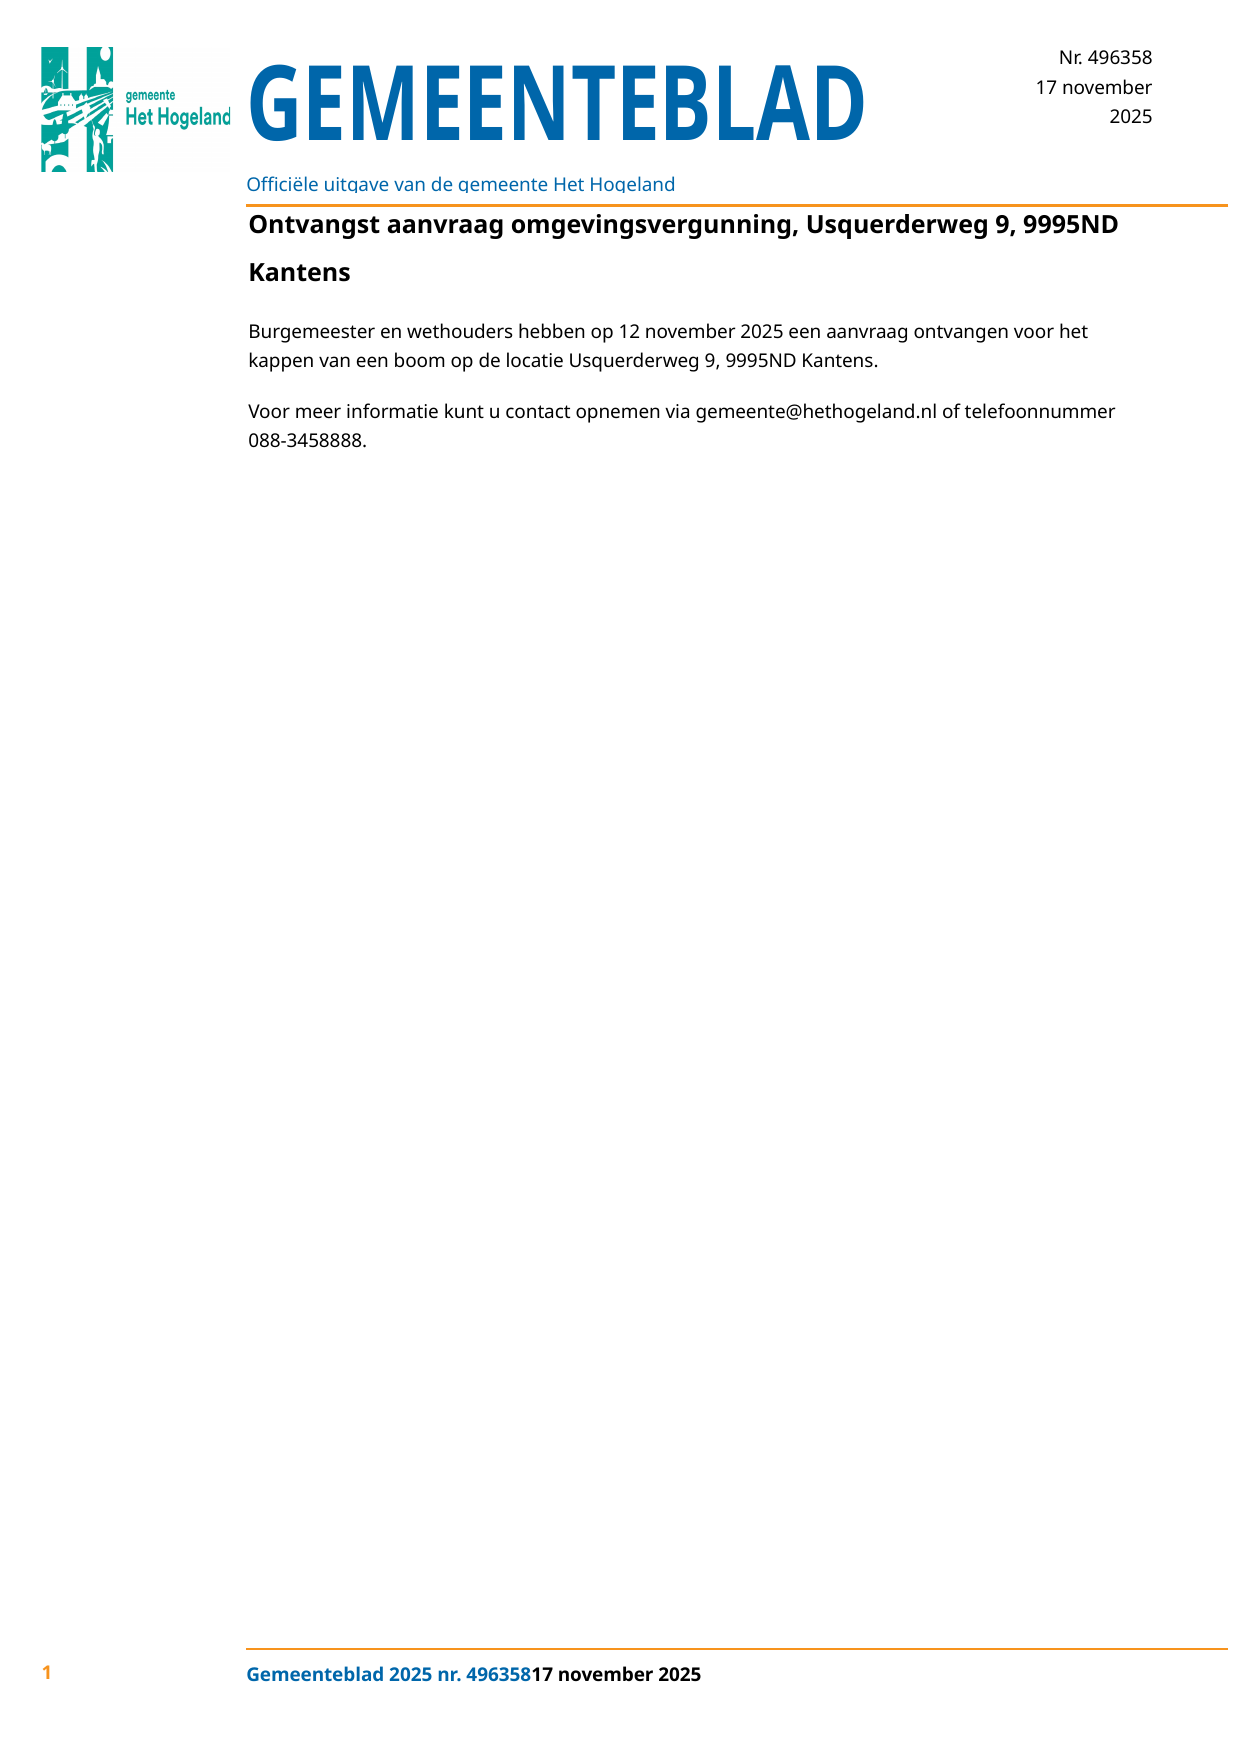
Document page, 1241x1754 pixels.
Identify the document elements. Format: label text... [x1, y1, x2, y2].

text Ontvangst aanvraag omgevingsvergunning, Usquerderweg 9, 9995ND Kantens [248, 207, 1152, 288]
text Voor meer informatie kunt u contact opnemen via gemeente@hethogeland.nl of telefoonnummer 088-3458888. [248, 398, 1152, 453]
picture [41, 47, 231, 172]
text Burgemeester en wethouders hebben op 12 november 2025 een aanvraag ontvangen voor het kappen van een boom op de locatie Usquerderweg 9, 9995ND Kantens. [248, 318, 1152, 373]
